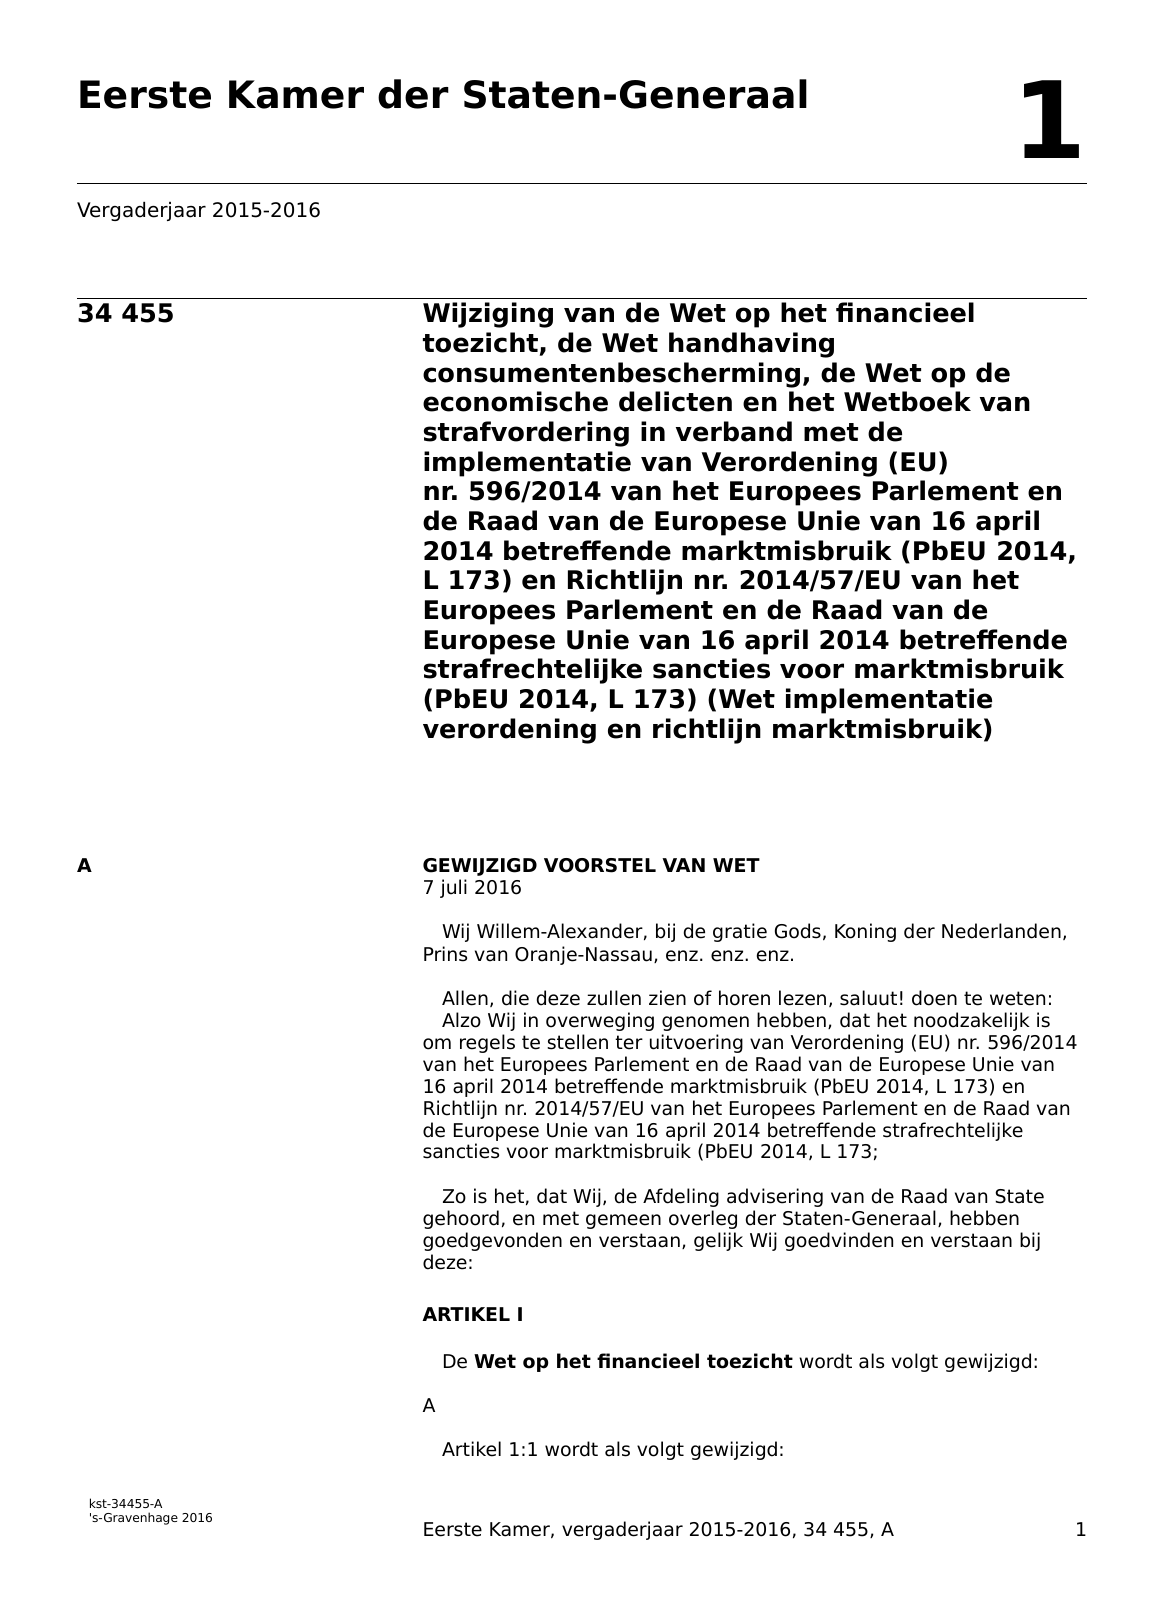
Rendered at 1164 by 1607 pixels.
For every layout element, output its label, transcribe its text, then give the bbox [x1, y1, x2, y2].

text kst-34455-A [88, 1497, 323, 1511]
text Zo is het, dat Wij, de Afdeling advisering van de Raad van State gehoord, en met gemeen overleg der Staten-Generaal, hebben goedgevonden en verstaan, gelijk Wij goedvinden en verstaan bij deze: [422, 1186, 1087, 1273]
table_cell Vergaderjaar 2015-2016 [77, 184, 1087, 298]
subtitle ARTIKEL I [422, 1303, 1087, 1326]
text 7 juli 2016 [422, 877, 1087, 899]
text Wij Willem-Alexander, bij de gratie Gods, Koning der Nederlanden, Prins van Oranje-Nassau, enz. enz. enz. [422, 921, 1087, 965]
text De Wet op het financieel toezicht wordt als volgt gewijzigd: [422, 1351, 1087, 1372]
table_header 1 [886, 59, 1087, 183]
text Artikel 1:1 wordt als volgt gewijzigd: [422, 1439, 1087, 1461]
subtitle 34 455 Wijziging van de Wet op het financieel toezicht, de Wet handhaving consumentenbescherming, de Wet op de economische delicten en het Wetboek van strafvordering in verband met de implementatie van Verordening (EU) nr. 596/2014 van het Europees Parlement en de Raad van de Europese Unie van 16 april 2014 betreffende marktmisbruik (PbEU 2014, L 173) en Richtlijn nr. 2014/57/EU van het Europees Parlement en de Raad van de Europese Unie van 16 april 2014 betreffende strafrechtelijke sancties voor marktmisbruik (PbEU 2014, L 173) (Wet implementatie verordening en richtlijn marktmisbruik) [77, 299, 1087, 744]
text Allen, die deze zullen zien of horen lezen, saluut! doen te weten: [422, 988, 1087, 1009]
subtitle A GEWIJZIGD VOORSTEL VAN WET [77, 855, 1087, 877]
text A [422, 1395, 1087, 1417]
text Alzo Wij in overweging genomen hebben, dat het noodzakelijk is om regels te stellen ter uitvoering van Verordening (EU) nr. 596/2014 van het Europees Parlement en de Raad van de Europese Unie van 16 april 2014 betreffende marktmisbruik (PbEU 2014, L 173) en Richtlijn nr. 2014/57/EU van het Europees Parlement en de Raad van de Europese Unie van 16 april 2014 betreffende strafrechtelijke sancties voor marktmisbruik (PbEU 2014, L 173; [422, 1009, 1087, 1163]
table_header Eerste Kamer der Staten-Generaal [77, 59, 886, 183]
text 's-Gravenhage 2016 [88, 1511, 323, 1525]
